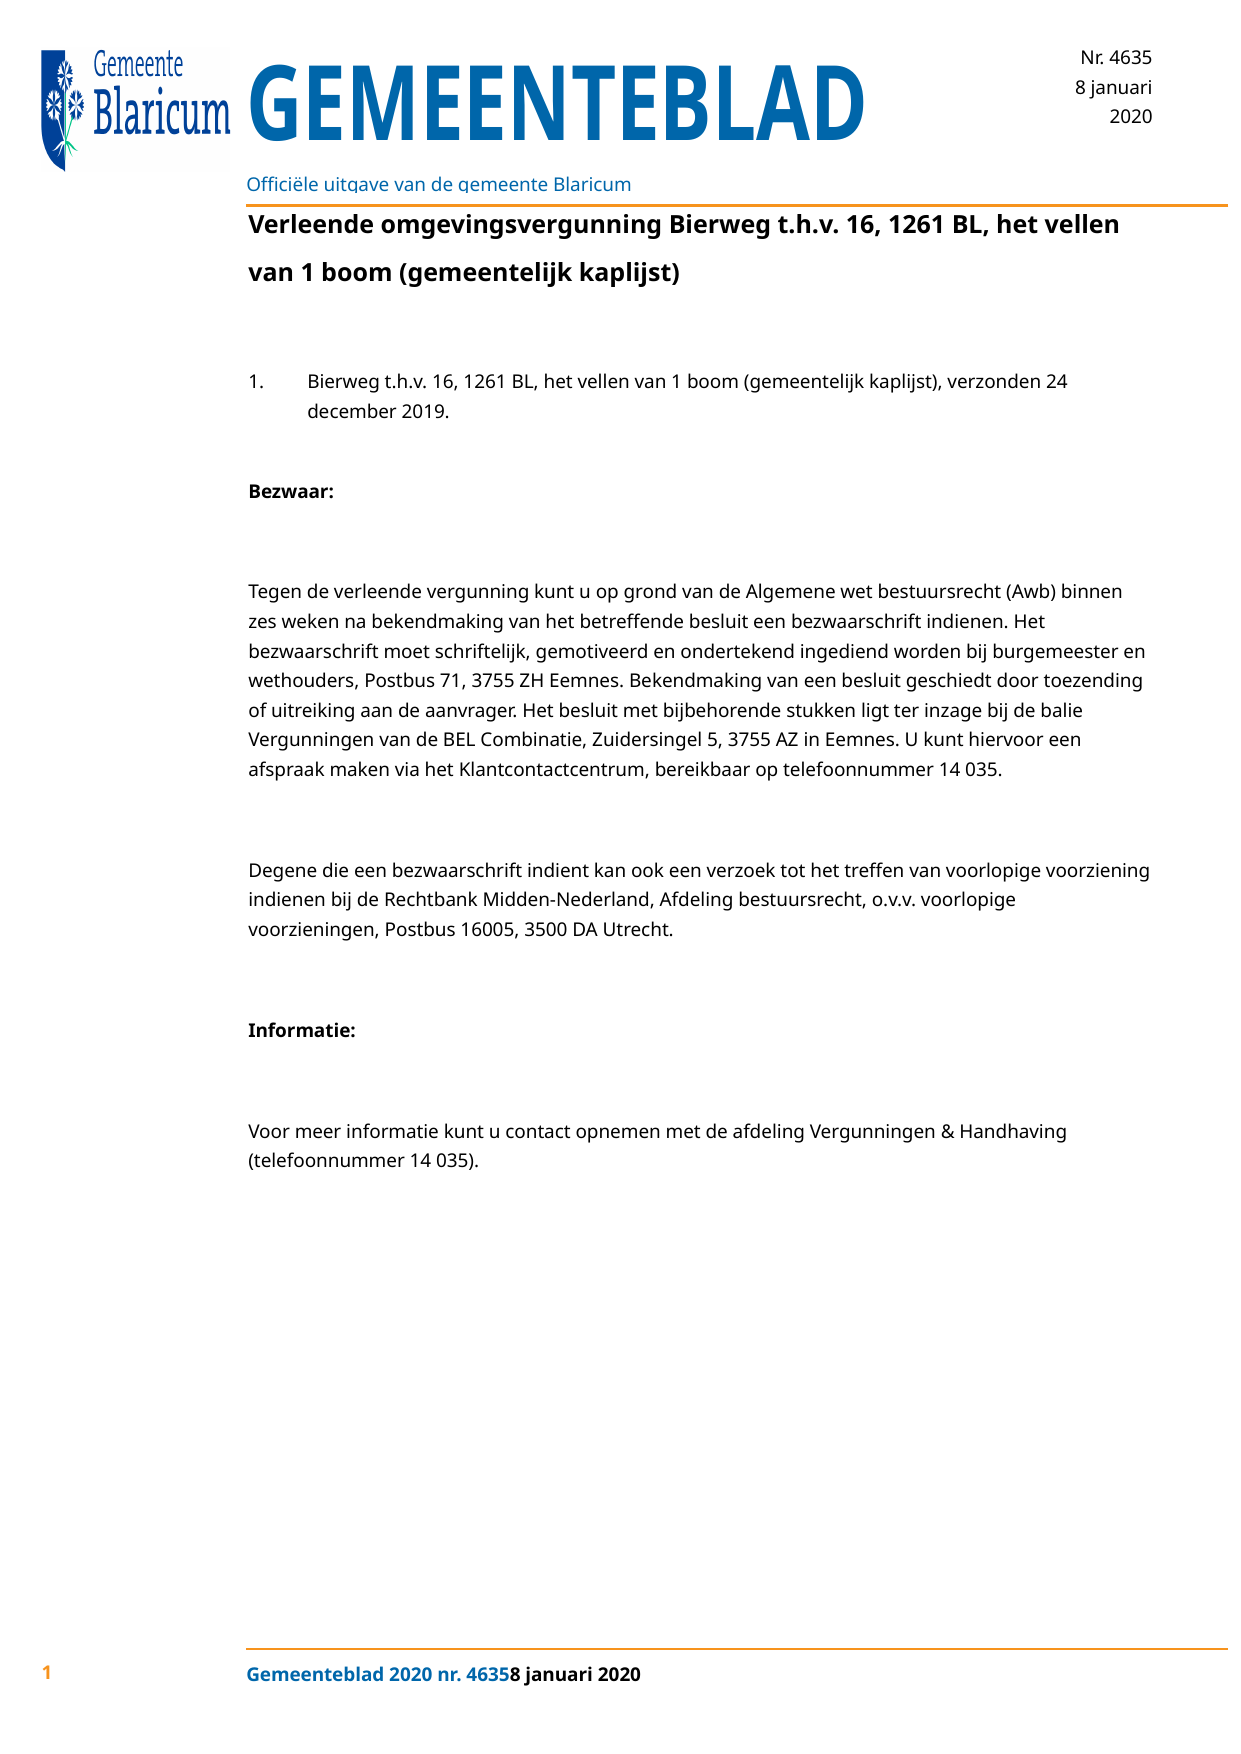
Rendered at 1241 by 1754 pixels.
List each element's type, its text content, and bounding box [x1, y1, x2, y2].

text Informatie: [248, 1017, 1152, 1043]
text Degene die een bezwaarschrift indient kan ook een verzoek tot het treffen van voorlopige voorziening indienen bij de Rechtbank Midden-Nederland, Afdeling bestuursrecht, o.v.v. voorlopige voorzieningen, Postbus 16005, 3500 DA Utrecht. [248, 857, 1152, 942]
text Voor meer informatie kunt u contact opnemen met de afdeling Vergunningen & Handhaving (telefoonnummer 14 035). [248, 1118, 1152, 1173]
text Verleende omgevingsvergunning Bierweg t.h.v. 16, 1261 BL, het vellen van 1 boom (gemeentelijk kaplijst) [248, 207, 1152, 288]
picture [41, 47, 231, 172]
text Tegen de verleende vergunning kunt u op grond van de Algemene wet bestuursrecht (Awb) binnen zes weken na bekendmaking van het betreffende besluit een bezwaarschrift indienen. Het bezwaarschrift moet schriftelijk, gemotiveerd en ondertekend ingediend worden bij burgemeester en wethouders, Postbus 71, 3755 ZH Eemnes. Bekendmaking van een besluit geschiedt door toezending of uitreiking aan de aanvrager. Het besluit met bijbehorende stukken ligt ter inzage bij de balie Vergunningen van de BEL Combinatie, Zuidersingel 5, 3755 AZ in Eemnes. U kunt hiervoor een afspraak maken via het Klantcontactcentrum, bereikbaar op telefoonnummer 14 035. [248, 579, 1152, 782]
text Bezwaar: [248, 478, 1152, 504]
list Bierweg t.h.v. 16, 1261 BL, het vellen van 1 boom (gemeentelijk kaplijst), verzonden 24 december 2019. [248, 368, 1152, 424]
